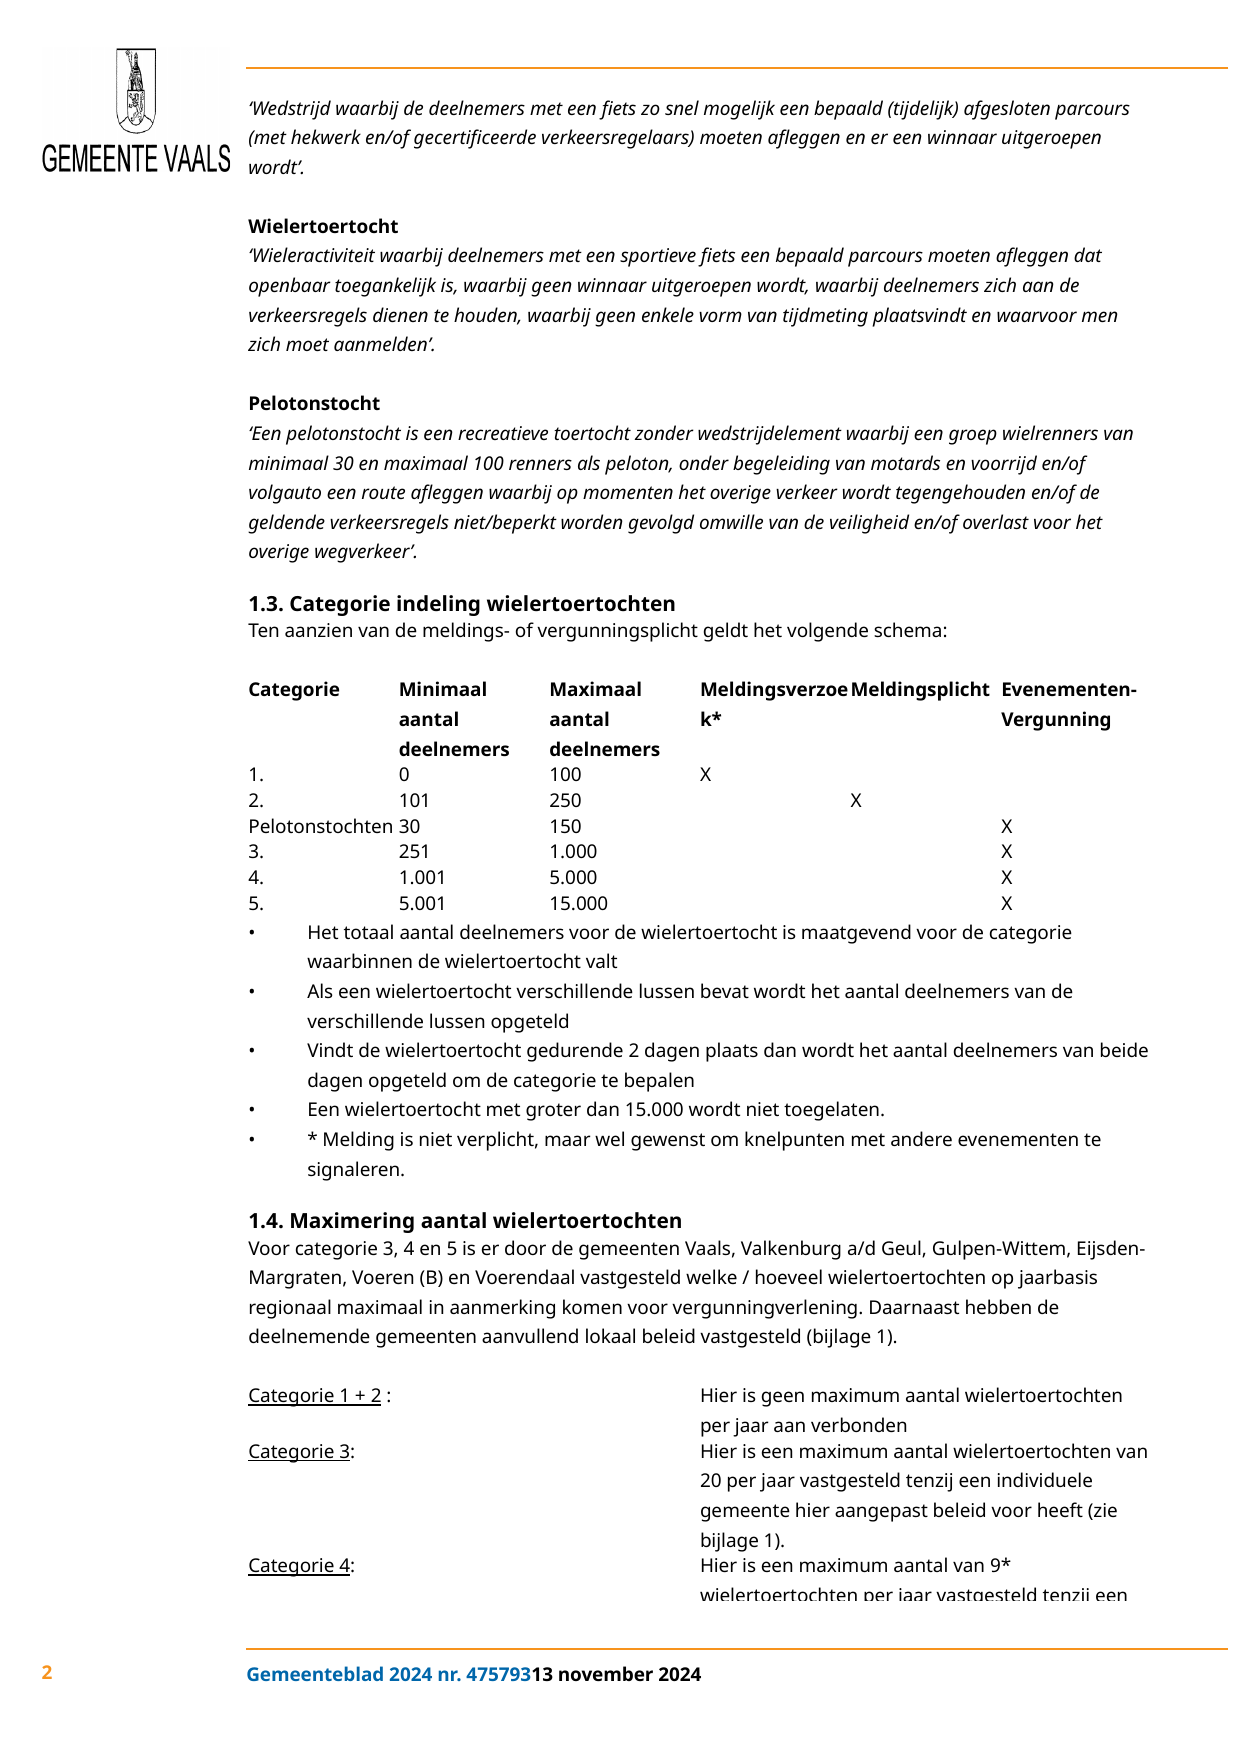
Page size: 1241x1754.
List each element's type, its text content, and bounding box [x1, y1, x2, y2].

table_cell 101 [399, 787, 549, 813]
table_cell 1. [248, 762, 398, 787]
table_cell Hier is een maximum aantal van 9* wielertoertochten per jaar vastgesteld tenzij een [700, 1553, 1152, 1601]
list * Melding is niet verplicht, maar wel gewenst om knelpunten met andere evenementen te signaleren. [248, 1126, 1152, 1182]
text Voor categorie 3, 4 en 5 is er door de gemeenten Vaals, Valkenburg a/d Geul, Gulpen-Wittem, Eijsden-Margraten, Voeren (B) en Voerendaal vastgesteld welke / hoeveel wielertoertochten op jaarbasis regionaal maximaal in aanmerking komen voor vergunningverlening. Daarnaast hebben de deelnemende gemeenten aanvullend lokaal beleid vastgesteld (bijlage 1). [248, 1235, 1152, 1349]
table_cell [850, 839, 1001, 864]
table_cell 3. [248, 839, 398, 864]
table_cell Pelotonstochten [248, 813, 398, 839]
text Wielertoertocht [248, 213, 1152, 239]
text Pelotonstocht [248, 391, 1152, 416]
table_cell 4. [248, 865, 398, 890]
list Een wielertoertocht met groter dan 15.000 wordt niet toegelaten. [248, 1097, 1152, 1122]
table_cell [1001, 787, 1152, 813]
table_cell [700, 865, 850, 890]
list Het totaal aantal deelnemers voor de wielertoertocht is maatgevend voor de categorie waarbinnen de wielertoertocht valt [248, 919, 1152, 974]
text 1.3. Categorie indeling wielertoertochten [248, 589, 1152, 617]
picture [41, 47, 231, 172]
table_cell [700, 890, 850, 916]
table_header Categorie [248, 677, 398, 762]
table_cell [850, 865, 1001, 890]
table_cell X [850, 787, 1001, 813]
table_header Categorie 1 + 2 : [248, 1383, 700, 1438]
table_cell 2. [248, 787, 398, 813]
text ‘Wieleractiviteit waarbij deelnemers met een sportieve fiets een bepaald parcours moeten afleggen dat openbaar toegankelijk is, waarbij geen winnaar uitgeroepen wordt, waarbij deelnemers zich aan de verkeersregels dienen te houden, waarbij geen enkele vorm van tijdmeting plaatsvindt en waarvoor men zich moet aanmelden’. [248, 243, 1152, 357]
table_cell [700, 813, 850, 839]
list Als een wielertoertocht verschillende lussen bevat wordt het aantal deelnemers van de verschillende lussen opgeteld [248, 978, 1152, 1034]
table_cell X [1001, 890, 1152, 916]
table_cell X [1001, 865, 1152, 890]
table_cell [850, 762, 1001, 787]
list Vindt de wielertoertocht gedurende 2 dagen plaats dan wordt het aantal deelnemers van beide dagen opgeteld om de categorie te bepalen [248, 1037, 1152, 1093]
table_cell 150 [549, 813, 700, 839]
text ‘Wedstrijd waarbij de deelnemers met een fiets zo snel mogelijk een bepaald (tijdelijk) afgesloten parcours (met hekwerk en/of gecertificeerde verkeersregelaars) moeten afleggen en er een winnaar uitgeroepen wordt’. [248, 95, 1152, 180]
table_header Hier is geen maximum aantal wielertoertochten per jaar aan verbonden [700, 1383, 1152, 1438]
table_header Minimaal aantal deelnemers [399, 677, 549, 762]
table_cell X [1001, 813, 1152, 839]
table_cell [700, 839, 850, 864]
text ‘Een pelotonstocht is een recreatieve toertocht zonder wedstrijdelement waarbij een groep wielrenners van minimaal 30 en maximaal 100 renners als peloton, onder begeleiding van motards en voorrijd en/of volgauto een route afleggen waarbij op momenten het overige verkeer wordt tegengehouden en/of de geldende verkeersregels niet/beperkt worden gevolgd omwille van de veiligheid en/of overlast voor het overige wegverkeer’. [248, 420, 1152, 564]
table_cell 30 [399, 813, 549, 839]
table_cell 251 [399, 839, 549, 864]
table_header Evenementen- Vergunning [1001, 677, 1152, 762]
table_cell 250 [549, 787, 700, 813]
table_header Meldingsplicht [850, 677, 1001, 762]
table_cell [850, 890, 1001, 916]
table_cell 5.001 [399, 890, 549, 916]
table_header Maximaal aantal deelnemers [549, 677, 700, 762]
text Ten aanzien van de meldings- of vergunningsplicht geldt het volgende schema: [248, 617, 1152, 643]
table_cell 0 [399, 762, 549, 787]
table_cell Categorie 3: [248, 1438, 700, 1552]
table_cell 1.000 [549, 839, 700, 864]
table_header Meldingsverzoek* [700, 677, 850, 762]
table_cell 100 [549, 762, 700, 787]
table_cell 5. [248, 890, 398, 916]
table_cell Categorie 4: [248, 1553, 700, 1601]
table_cell X [700, 762, 850, 787]
table_cell [850, 813, 1001, 839]
table_cell Hier is een maximum aantal wielertoertochten van 20 per jaar vastgesteld tenzij een individuele gemeente hier aangepast beleid voor heeft (zie bijlage 1). [700, 1438, 1152, 1552]
table_cell 15.000 [549, 890, 700, 916]
table_cell 5.000 [549, 865, 700, 890]
table_cell 1.001 [399, 865, 549, 890]
table_cell [700, 787, 850, 813]
text 1.4. Maximering aantal wielertoertochten [248, 1206, 1152, 1235]
table_cell X [1001, 839, 1152, 864]
table_cell [1001, 762, 1152, 787]
